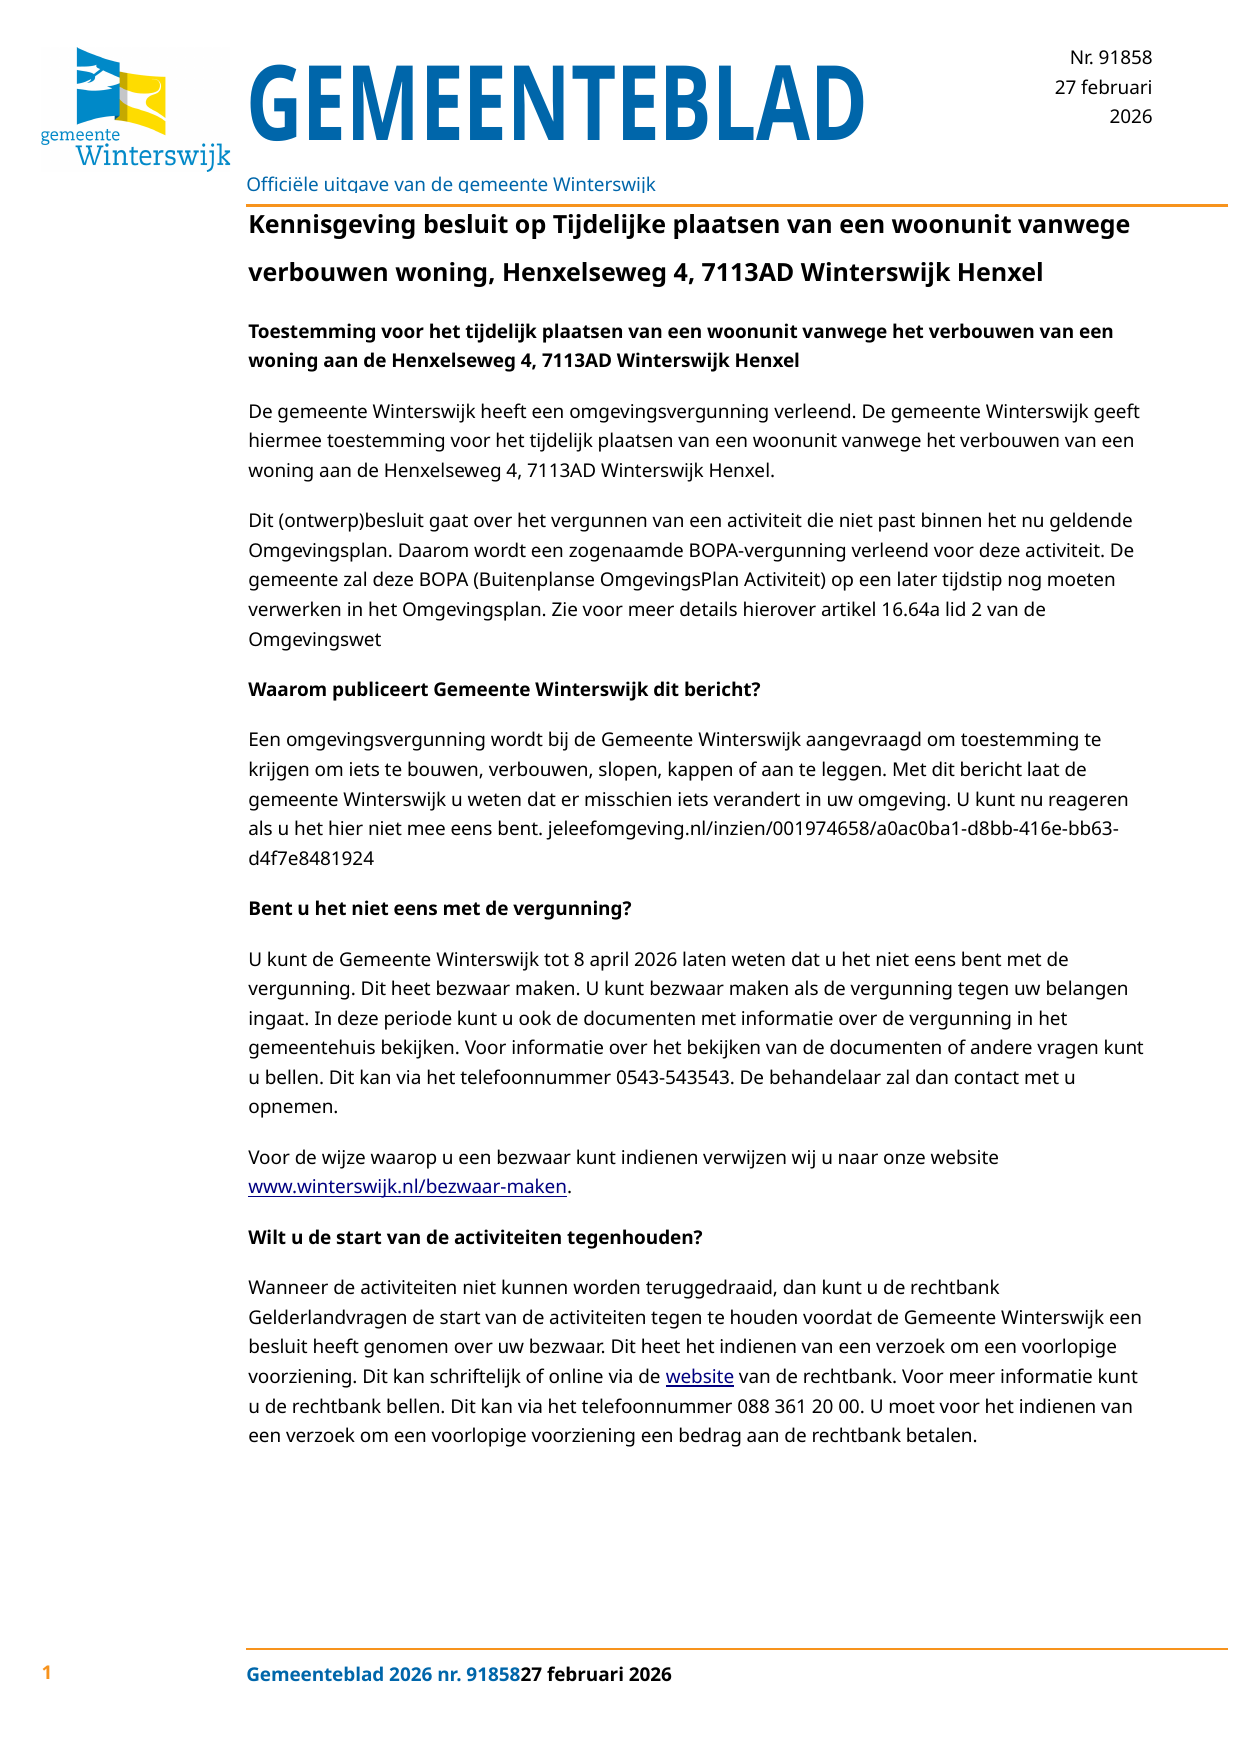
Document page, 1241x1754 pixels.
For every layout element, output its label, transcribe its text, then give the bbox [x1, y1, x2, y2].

text Toestemming voor het tijdelijk plaatsen van een woonunit vanwege het verbouwen van een woning aan de Henxelseweg 4, 7113AD Winterswijk Henxel [248, 318, 1152, 373]
picture [225, 153, 231, 162]
text De gemeente Winterswijk heeft een omgevingsvergunning verleend. De gemeente Winterswijk geeft hiermee toestemming voor het tijdelijk plaatsen van een woonunit vanwege het verbouwen van een woning aan de Henxelseweg 4, 7113AD Winterswijk Henxel. [248, 398, 1152, 483]
text Wilt u de start van de activiteiten tegenhouden? [248, 1224, 1152, 1250]
text Waarom publiceert Gemeente Winterswijk dit bericht? [248, 676, 1152, 702]
text Wanneer de activiteiten niet kunnen worden teruggedraaid, dan kunt u de rechtbank Gelderlandvragen de start van de activiteiten tegen te houden voordat de Gemeente Winterswijk een besluit heeft genomen over uw bezwaar. Dit heet het indienen van een verzoek om een voorlopige voorziening. Dit kan schriftelijk of online via de website van de rechtbank. Voor meer informatie kunt u de rechtbank bellen. Dit kan via het telefoonnummer 088 361 20 00. U moet voor het indienen van een verzoek om een voorlopige voorziening een bedrag aan de rechtbank betalen. [248, 1274, 1152, 1448]
picture [41, 47, 231, 172]
text Voor de wijze waarop u een bezwaar kunt indienen verwijzen wij u naar onze website www.winterswijk.nl/bezwaar-maken. [248, 1144, 1152, 1199]
text Dit (ontwerp)besluit gaat over het vergunnen van een activiteit die niet past binnen het nu geldende Omgevingsplan. Daarom wordt een zogenaamde BOPA-vergunning verleend voor deze activiteit. De gemeente zal deze BOPA (Buitenplanse OmgevingsPlan Activiteit) op een later tijdstip nog moeten verwerken in het Omgevingsplan. Zie voor meer details hierover artikel 16.64a lid 2 van de Omgevingswet [248, 507, 1152, 652]
text U kunt de Gemeente Winterswijk tot 8 april 2026 laten weten dat u het niet eens bent met de vergunning. Dit heet bezwaar maken. U kunt bezwaar maken als de vergunning tegen uw belangen ingaat. In deze periode kunt u ook de documenten met informatie over de vergunning in het gemeentehuis bekijken. Voor informatie over het bekijken van de documenten of andere vragen kunt u bellen. Dit kan via het telefoonnummer 0543-543543. De behandelaar zal dan contact met u opnemen. [248, 946, 1152, 1119]
text Een omgevingsvergunning wordt bij de Gemeente Winterswijk aangevraagd om toestemming te krijgen om iets te bouwen, verbouwen, slopen, kappen of aan te leggen. Met dit bericht laat de gemeente Winterswijk u weten dat er misschien iets verandert in uw omgeving. U kunt nu reageren als u het hier niet mee eens bent. jeleefomgeving.nl/inzien/001974658/a0ac0ba1-d8bb-416e-bb63-d4f7e8481924 [248, 727, 1152, 871]
text Bent u het niet eens met de vergunning? [248, 895, 1152, 921]
text Kennisgeving besluit op Tijdelijke plaatsen van een woonunit vanwege verbouwen woning, Henxelseweg 4, 7113AD Winterswijk Henxel [248, 207, 1152, 288]
